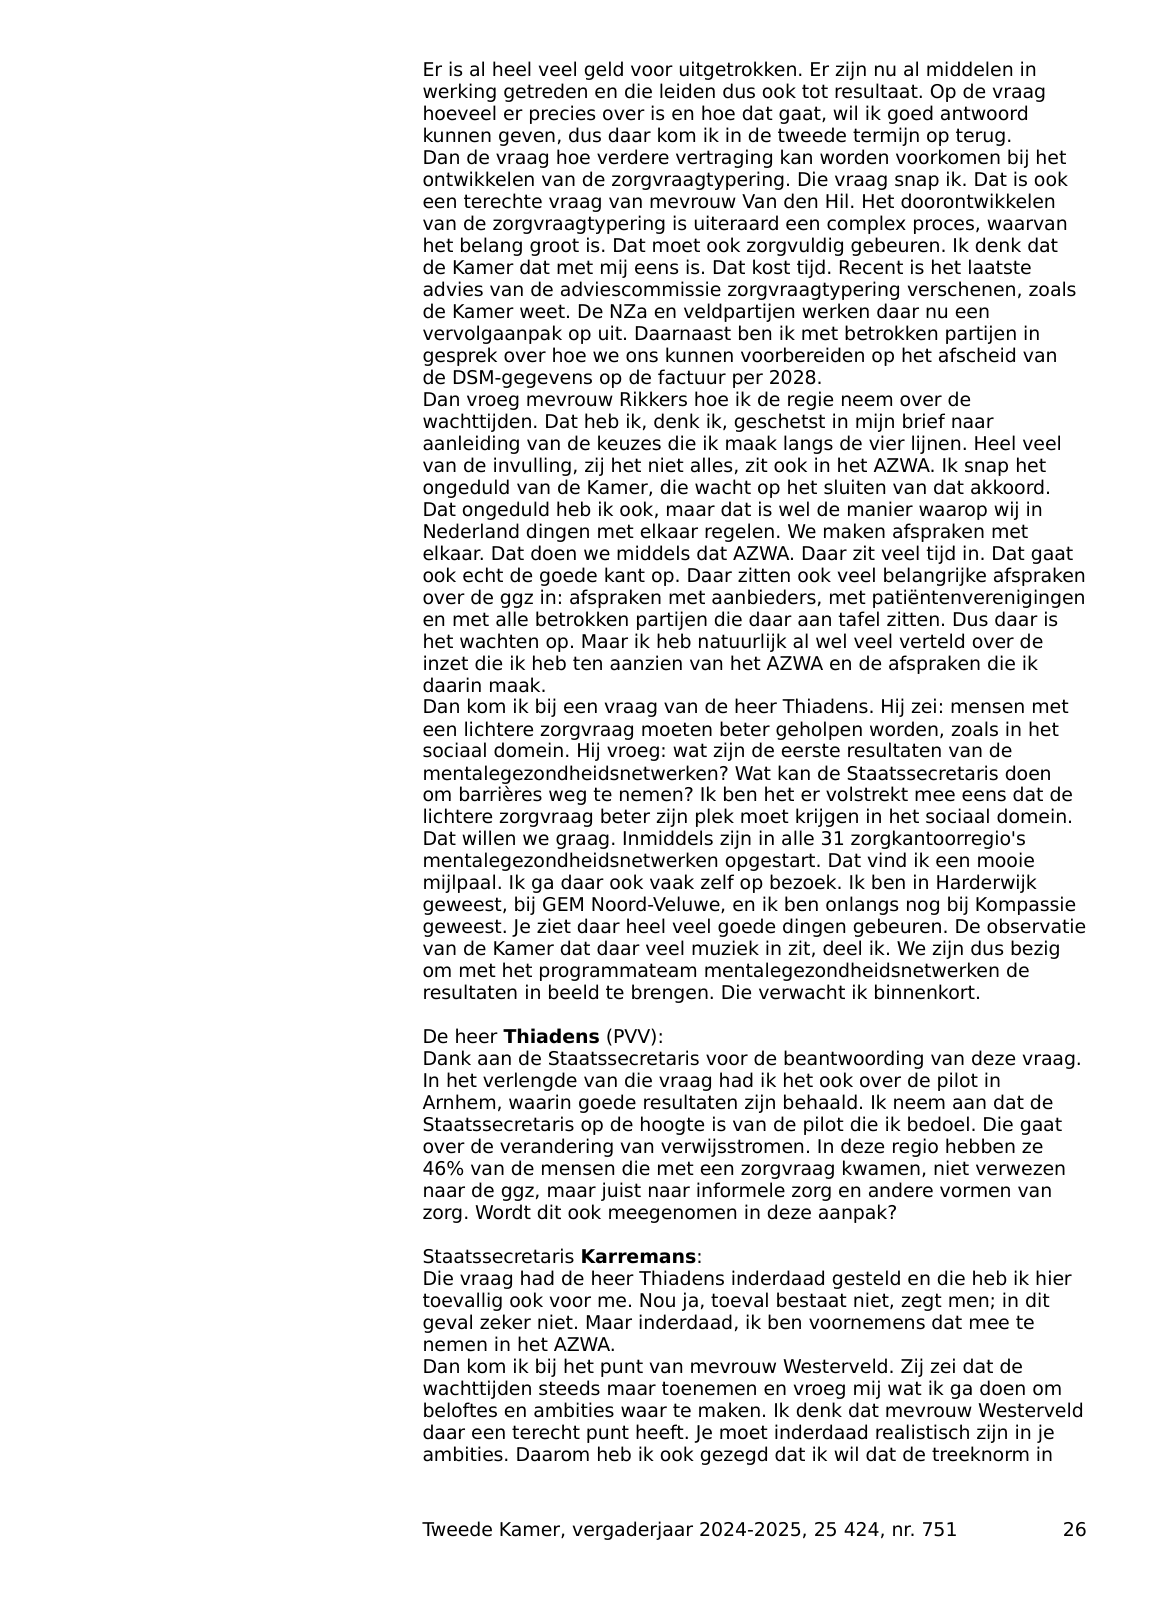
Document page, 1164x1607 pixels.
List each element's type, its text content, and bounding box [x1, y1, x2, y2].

text Staatssecretaris Karremans: [422, 1246, 1087, 1268]
text Dank aan de Staatssecretaris voor de beantwoording van deze vraag. In het verlengde van die vraag had ik het ook over de pilot in Arnhem, waarin goede resultaten zijn behaald. Ik neem aan dat de Staatssecretaris op de hoogte is van de pilot die ik bedoel. Die gaat over de verandering van verwijsstromen. In deze regio hebben ze 46% van de mensen die met een zorgvraag kwamen, niet verwezen naar de ggz, maar juist naar informele zorg en andere vormen van zorg. Wordt dit ook meegenomen in deze aanpak? [422, 1048, 1087, 1224]
text Dan vroeg mevrouw Rikkers hoe ik de regie neem over de wachttijden. Dat heb ik, denk ik, geschetst in mijn brief naar aanleiding van de keuzes die ik maak langs de vier lijnen. Heel veel van de invulling, zij het niet alles, zit ook in het AZWA. Ik snap het ongeduld van de Kamer, die wacht op het sluiten van dat akkoord. Dat ongeduld heb ik ook, maar dat is wel de manier waarop wij in Nederland dingen met elkaar regelen. We maken afspraken met elkaar. Dat doen we middels dat AZWA. Daar zit veel tijd in. Dat gaat ook echt de goede kant op. Daar zitten ook veel belangrijke afspraken over de ggz in: afspraken met aanbieders, met patiëntenverenigingen en met alle betrokken partijen die daar aan tafel zitten. Dus daar is het wachten op. Maar ik heb natuurlijk al wel veel verteld over de inzet die ik heb ten aanzien van het AZWA en de afspraken die ik daarin maak. [422, 389, 1087, 696]
text Dan kom ik bij het punt van mevrouw Westerveld. Zij zei dat de wachttijden steeds maar toenemen en vroeg mij wat ik ga doen om beloftes en ambities waar te maken. Ik denk dat mevrouw Westerveld daar een terecht punt heeft. Je moet inderdaad realistisch zijn in je ambities. Daarom heb ik ook gezegd dat ik wil dat de treeknorm in [422, 1356, 1087, 1466]
text Dan de vraag hoe verdere vertraging kan worden voorkomen bij het ontwikkelen van de zorgvraagtypering. Die vraag snap ik. Dat is ook een terechte vraag van mevrouw Van den Hil. Het doorontwikkelen van de zorgvraagtypering is uiteraard een complex proces, waarvan het belang groot is. Dat moet ook zorgvuldig gebeuren. Ik denk dat de Kamer dat met mij eens is. Dat kost tijd. Recent is het laatste advies van de adviescommissie zorgvraagtypering verschenen, zoals de Kamer weet. De NZa en veldpartijen werken daar nu een vervolgaanpak op uit. Daarnaast ben ik met betrokken partijen in gesprek over hoe we ons kunnen voorbereiden op het afscheid van de DSM-gegevens op de factuur per 2028. [422, 147, 1087, 389]
text Dan kom ik bij een vraag van de heer Thiadens. Hij zei: mensen met een lichtere zorgvraag moeten beter geholpen worden, zoals in het sociaal domein. Hij vroeg: wat zijn de eerste resultaten van de mentalegezondheidsnetwerken? Wat kan de Staatssecretaris doen om barrières weg te nemen? Ik ben het er volstrekt mee eens dat de lichtere zorgvraag beter zijn plek moet krijgen in het sociaal domein. Dat willen we graag. Inmiddels zijn in alle 31 zorgkantoorregio's mentalegezondheidsnetwerken opgestart. Dat vind ik een mooie mijlpaal. Ik ga daar ook vaak zelf op bezoek. Ik ben in Harderwijk geweest, bij GEM Noord-Veluwe, en ik ben onlangs nog bij Kompassie geweest. Je ziet daar heel veel goede dingen gebeuren. De observatie van de Kamer dat daar veel muziek in zit, deel ik. We zijn dus bezig om met het programmateam mentalegezondheidsnetwerken de resultaten in beeld te brengen. Die verwacht ik binnenkort. [422, 696, 1087, 1004]
text Er is al heel veel geld voor uitgetrokken. Er zijn nu al middelen in werking getreden en die leiden dus ook tot resultaat. Op de vraag hoeveel er precies over is en hoe dat gaat, wil ik goed antwoord kunnen geven, dus daar kom ik in de tweede termijn op terug. [422, 59, 1087, 147]
text De heer Thiadens (PVV): [422, 1026, 1087, 1048]
text Die vraag had de heer Thiadens inderdaad gesteld en die heb ik hier toevallig ook voor me. Nou ja, toeval bestaat niet, zegt men; in dit geval zeker niet. Maar inderdaad, ik ben voornemens dat mee te nemen in het AZWA. [422, 1268, 1087, 1356]
